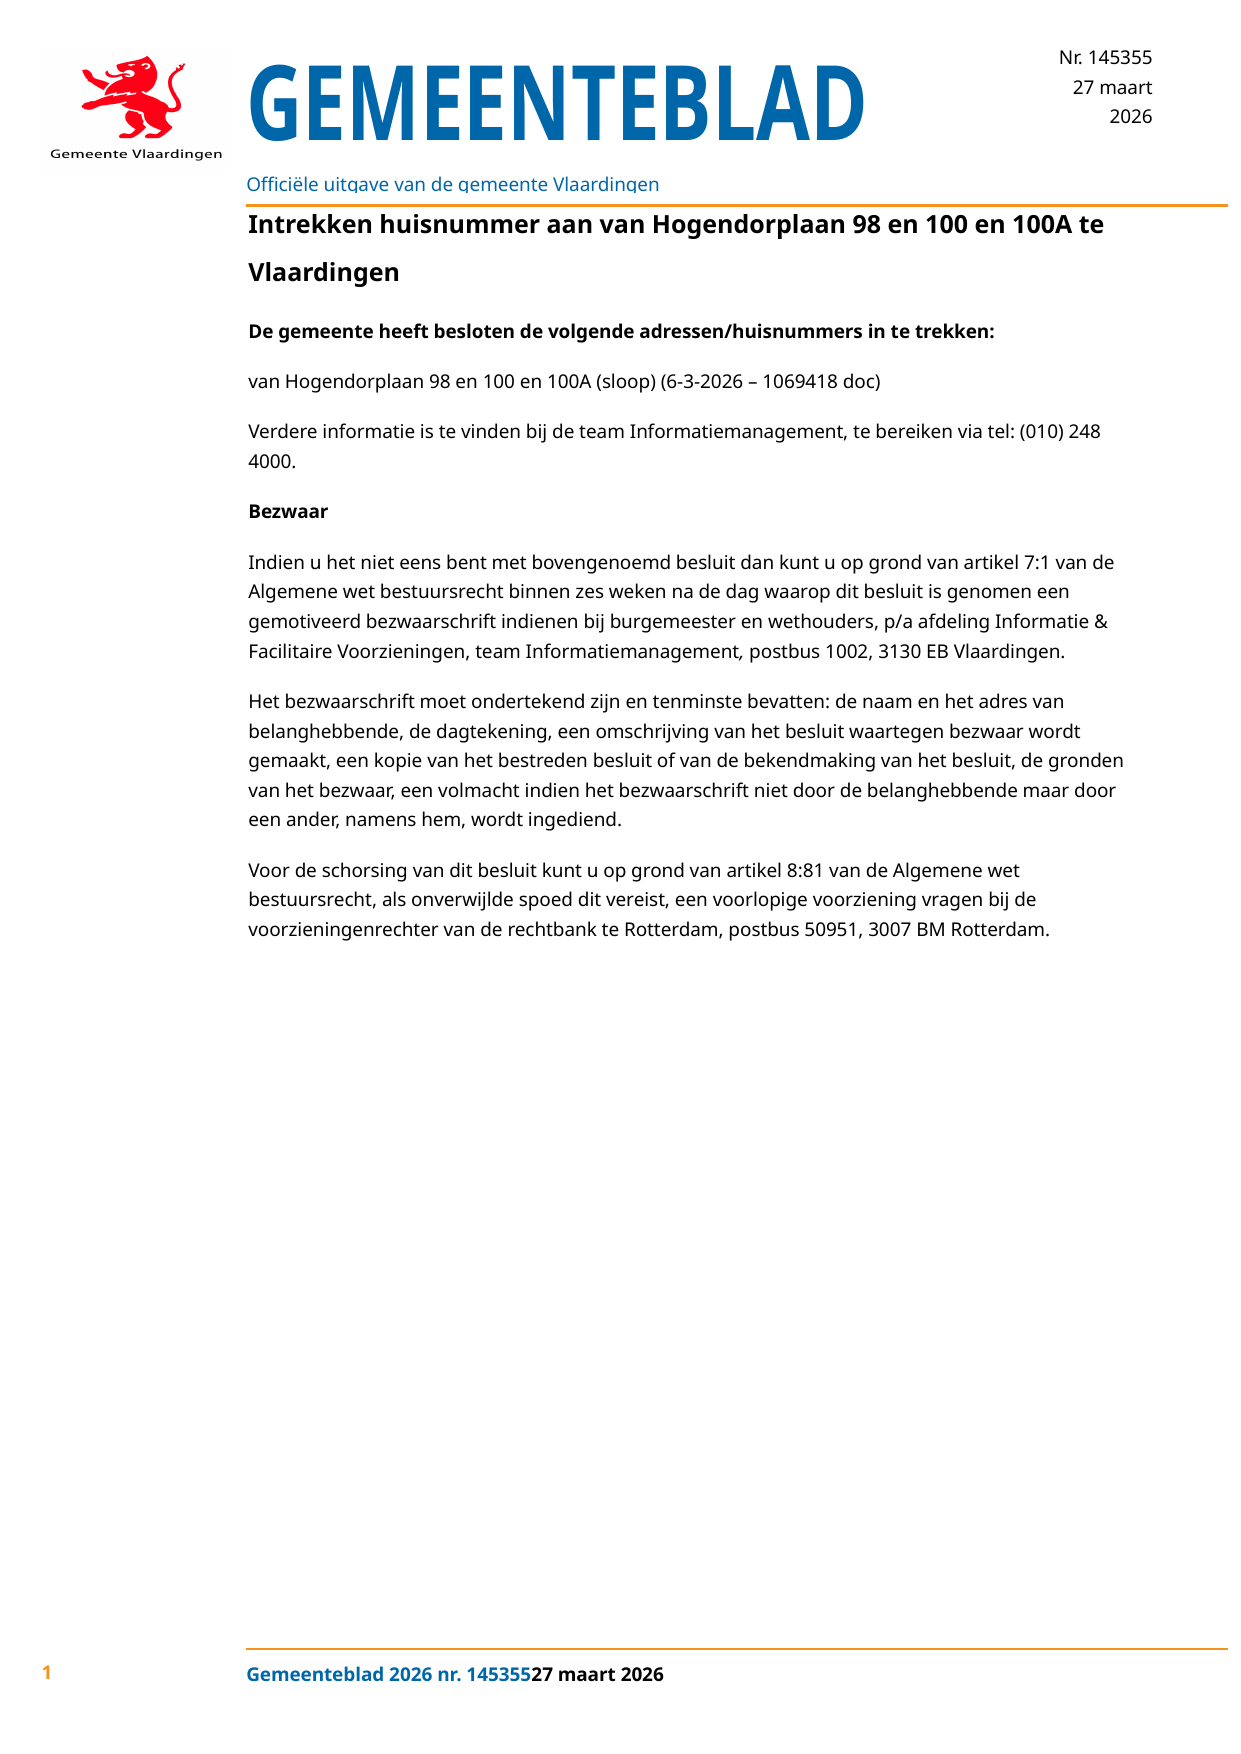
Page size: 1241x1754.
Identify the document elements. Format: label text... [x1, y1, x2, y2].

text Verdere informatie is te vinden bij de team Informatiemanagement, te bereiken via tel: (010) 248 4000. [248, 419, 1152, 474]
text van Hogendorplaan 98 en 100 en 100A (sloop) (6-3-2026 – 1069418 doc) [248, 368, 1152, 394]
picture [41, 47, 231, 172]
text Intrekken huisnummer aan van Hogendorplaan 98 en 100 en 100A te Vlaardingen [248, 207, 1152, 288]
text Voor de schorsing van dit besluit kunt u op grond van artikel 8:81 van de Algemene wet bestuursrecht, als onverwijlde spoed dit vereist, een voorlopige voorziening vragen bij de voorzieningenrechter van de rechtbank te Rotterdam, postbus 50951, 3007 BM Rotterdam. [248, 857, 1152, 942]
text De gemeente heeft besloten de volgende adressen/huisnummers in te trekken: [248, 318, 1152, 344]
text Indien u het niet eens bent met bovengenoemd besluit dan kunt u op grond van artikel 7:1 van de Algemene wet bestuursrecht binnen zes weken na de dag waarop dit besluit is genomen een gemotiveerd bezwaarschrift indienen bij burgemeester en wethouders, p/a afdeling Informatie & Facilitaire Voorzieningen, team Informatiemanagement, postbus 1002, 3130 EB Vlaardingen. [248, 549, 1152, 664]
text Bezwaar [248, 499, 1152, 524]
text Het bezwaarschrift moet ondertekend zijn en tenminste bevatten: de naam en het adres van belanghebbende, de dagtekening, een omschrijving van het besluit waartegen bezwaar wordt gemaakt, een kopie van het bestreden besluit of van de bekendmaking van het besluit, de gronden van het bezwaar, een volmacht indien het bezwaarschrift niet door de belanghebbende maar door een ander, namens hem, wordt ingediend. [248, 688, 1152, 832]
